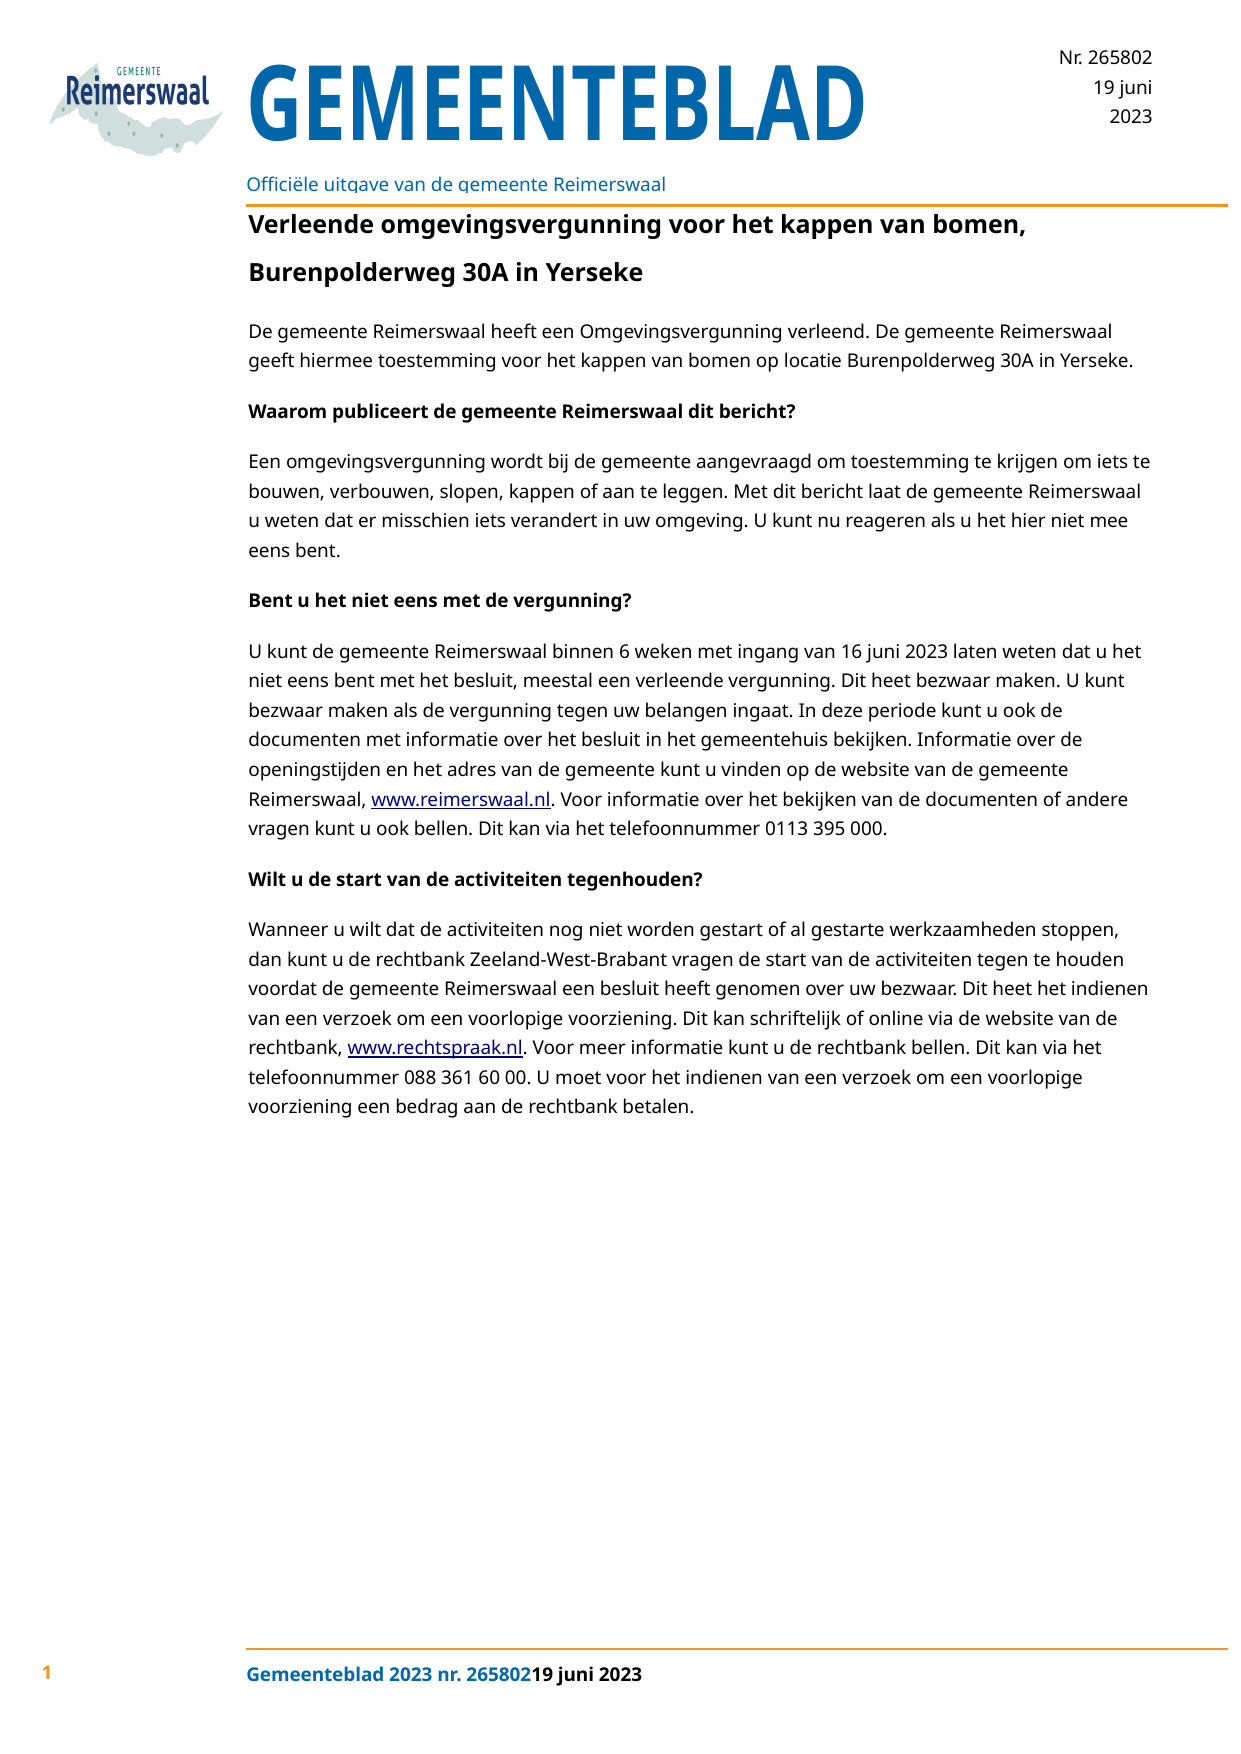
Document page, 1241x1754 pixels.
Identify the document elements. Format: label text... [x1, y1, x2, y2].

text De gemeente Reimerswaal heeft een Omgevingsvergunning verleend. De gemeente Reimerswaal geeft hiermee toestemming voor het kappen van bomen op locatie Burenpolderweg 30A in Yerseke. [248, 318, 1152, 373]
text Waarom publiceert de gemeente Reimerswaal dit bericht? [248, 398, 1152, 424]
text Wilt u de start van de activiteiten tegenhouden? [248, 866, 1152, 892]
text Verleende omgevingsvergunning voor het kappen van bomen, Burenpolderweg 30A in Yerseke [248, 207, 1152, 288]
text Bent u het niet eens met de vergunning? [248, 587, 1152, 613]
text Een omgevingsvergunning wordt bij de gemeente aangevraagd om toestemming te krijgen om iets te bouwen, verbouwen, slopen, kappen of aan te leggen. Met dit bericht laat de gemeente Reimerswaal u weten dat er misschien iets verandert in uw omgeving. U kunt nu reageren als u het hier niet mee eens bent. [248, 448, 1152, 563]
text U kunt de gemeente Reimerswaal binnen 6 weken met ingang van 16 juni 2023 laten weten dat u het niet eens bent met het besluit, meestal een verleende vergunning. Dit heet bezwaar maken. U kunt bezwaar maken als de vergunning tegen uw belangen ingaat. In deze periode kunt u ook de documenten met informatie over het besluit in het gemeentehuis bekijken. Informatie over de openingstijden en het adres van de gemeente kunt u vinden op de website van de gemeente Reimerswaal, www.reimerswaal.nl. Voor informatie over het bekijken van de documenten of andere vragen kunt u ook bellen. Dit kan via het telefoonnummer 0113 395 000. [248, 638, 1152, 841]
picture [41, 47, 231, 172]
text Wanneer u wilt dat de activiteiten nog niet worden gestart of al gestarte werkzaamheden stoppen, dan kunt u de rechtbank Zeeland-West-Brabant vragen de start van de activiteiten tegen te houden voordat de gemeente Reimerswaal een besluit heeft genomen over uw bezwaar. Dit heet het indienen van een verzoek om een voorlopige voorziening. Dit kan schriftelijk of online via de website van de rechtbank, www.rechtspraak.nl. Voor meer informatie kunt u de rechtbank bellen. Dit kan via het telefoonnummer 088 361 60 00. U moet voor het indienen van een verzoek om een voorlopige voorziening een bedrag aan de rechtbank betalen. [248, 916, 1152, 1119]
